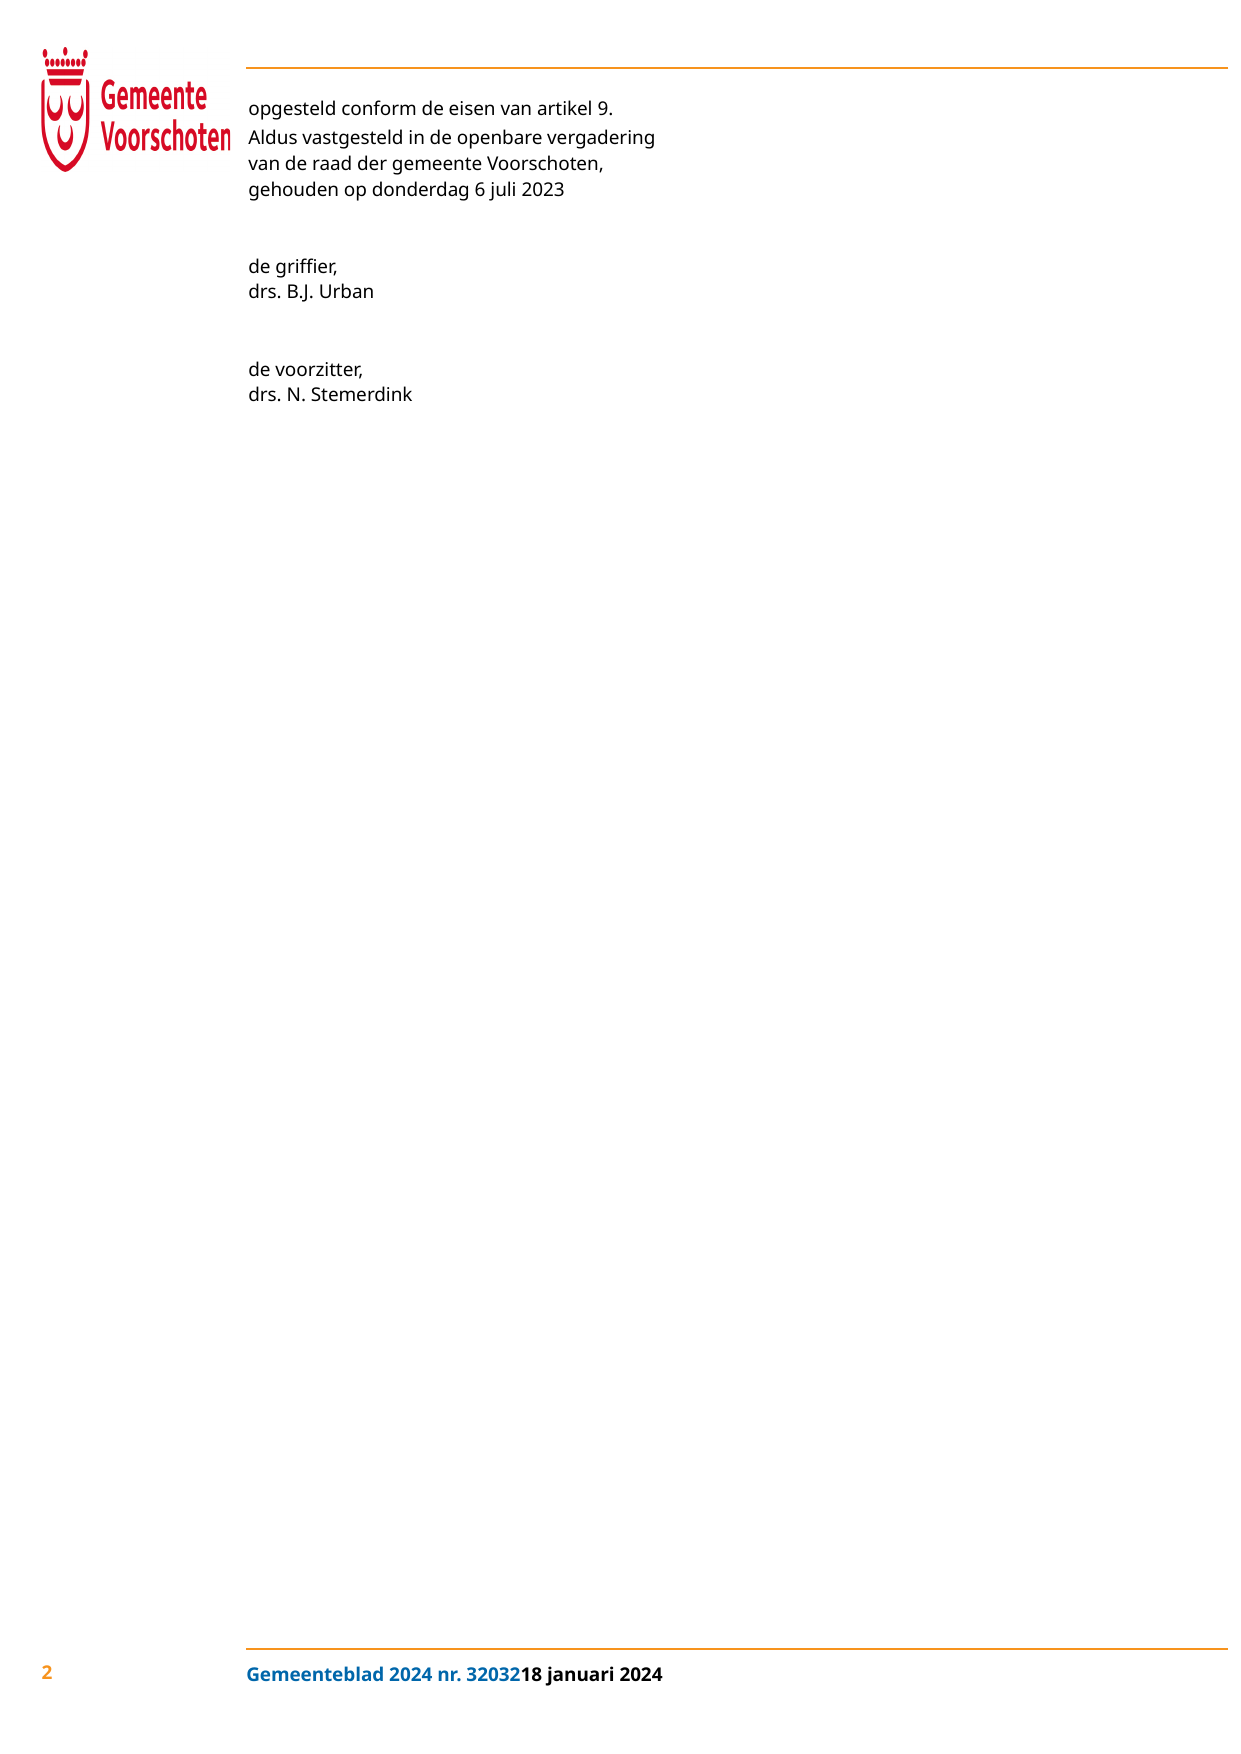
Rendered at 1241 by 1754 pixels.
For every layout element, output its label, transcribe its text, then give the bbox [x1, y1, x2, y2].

text de griffier, [248, 253, 1152, 279]
text Aldus vastgesteld in de openbare vergadering [248, 124, 1152, 150]
text de voorzitter, [248, 356, 1152, 382]
text opgesteld conform de eisen van artikel 9. [248, 95, 1152, 121]
text drs. N. Stemerdink [248, 382, 1152, 407]
text drs. B.J. Urban [248, 279, 1152, 304]
text van de raad der gemeente Voorschoten, [248, 150, 1152, 176]
picture [41, 47, 231, 172]
text gehouden op donderdag 6 juli 2023 [248, 176, 1152, 202]
